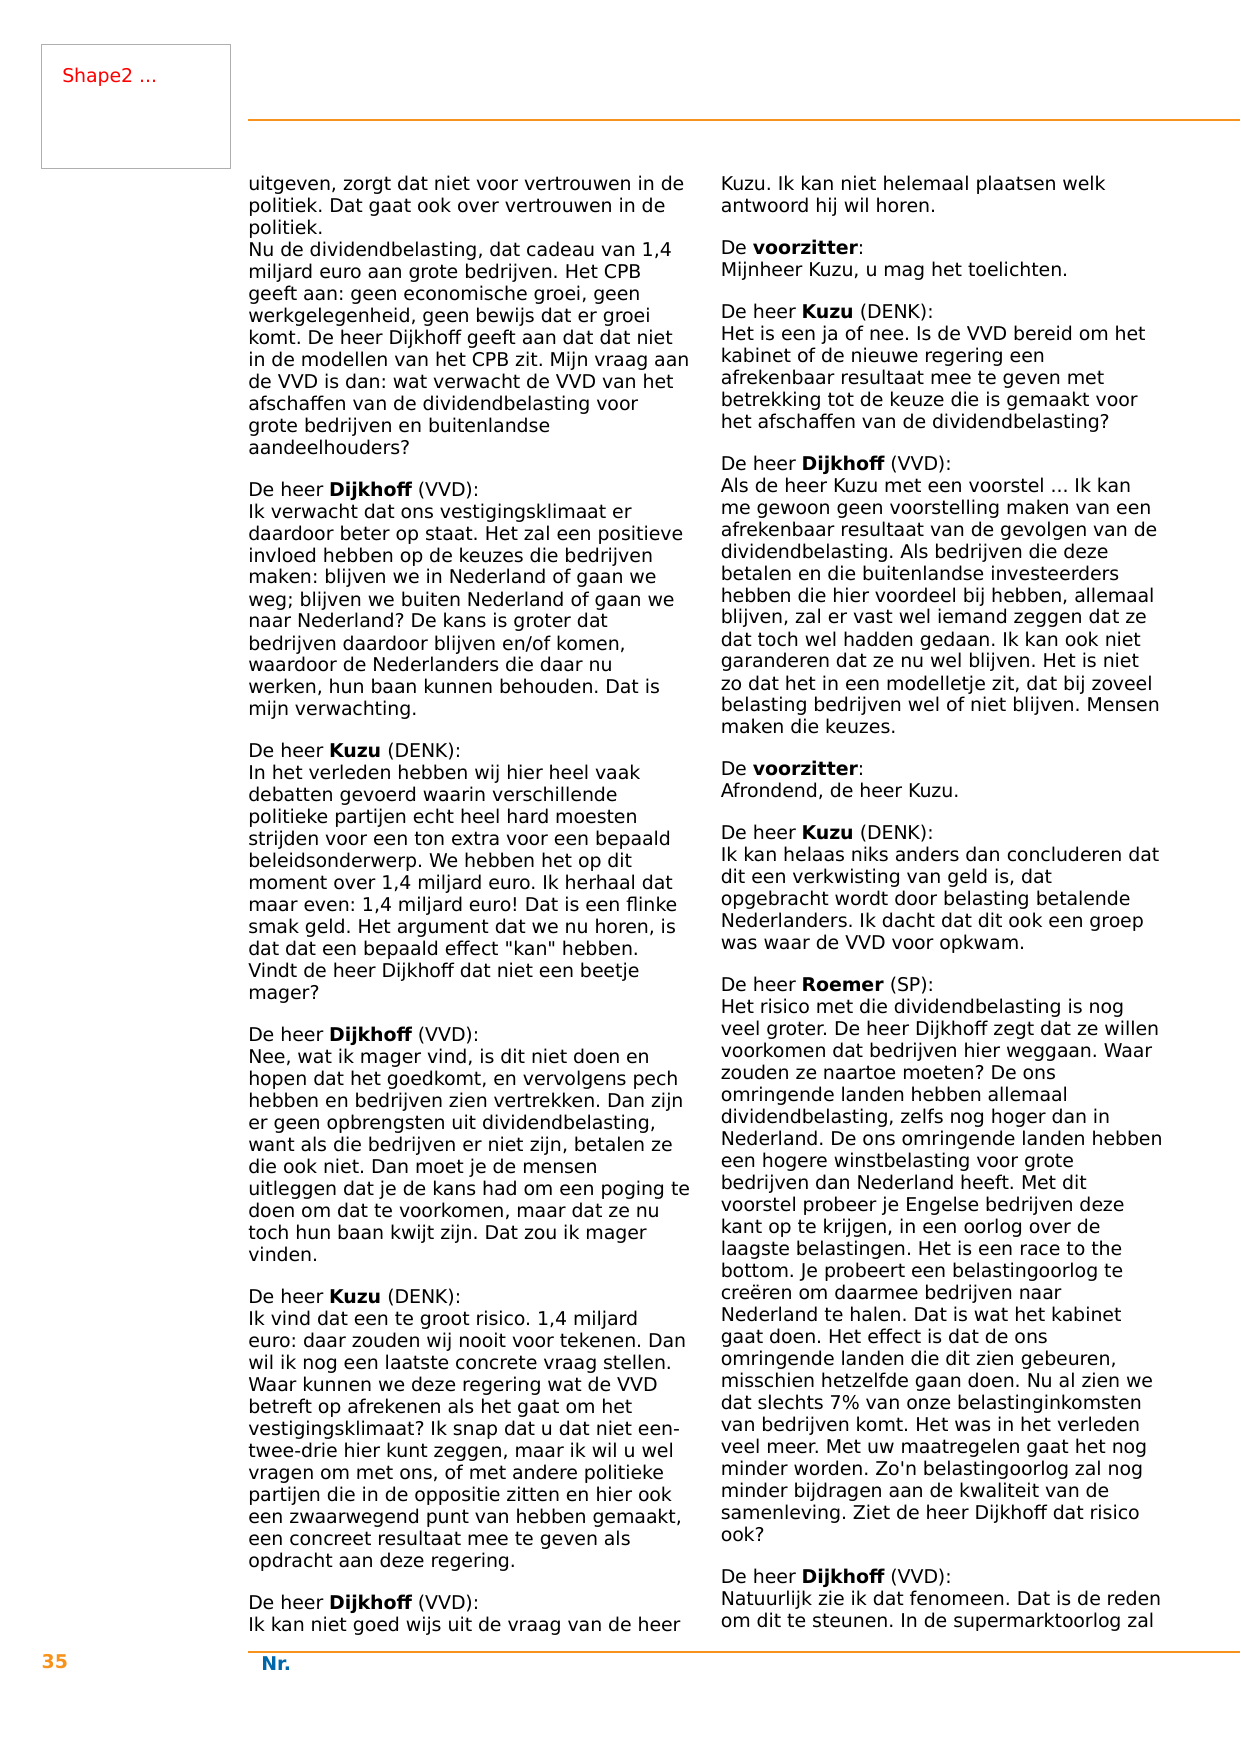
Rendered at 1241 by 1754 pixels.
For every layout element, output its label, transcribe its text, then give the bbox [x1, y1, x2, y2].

text De heer Dijkhoff (VVD): [721, 1566, 1163, 1588]
text Nee, wat ik mager vind, is dit niet doen en hopen dat het goedkomt, en vervolgens pech hebben en bedrijven zien vertrekken. Dan zijn er geen opbrengsten uit dividendbelasting, want als die bedrijven er niet zijn, betalen ze die ook niet. Dan moet je de mensen uitleggen dat je de kans had om een poging te doen om dat te voorkomen, maar dat ze nu toch hun baan kwijt zijn. Dat zou ik mager vinden. [248, 1046, 691, 1266]
text Afrondend, de heer Kuzu. [721, 780, 1163, 802]
text De heer Kuzu (DENK): [721, 822, 1163, 844]
text De heer Roemer (SP): [721, 974, 1163, 996]
text Als de heer Kuzu met een voorstel ... Ik kan me gewoon geen voorstelling maken van een afrekenbaar resultaat van de gevolgen van de dividendbelasting. Als bedrijven die deze betalen en die buitenlandse investeerders hebben die hier voordeel bij hebben, allemaal blijven, zal er vast wel iemand zeggen dat ze dat toch wel hadden gedaan. Ik kan ook niet garanderen dat ze nu wel blijven. Het is niet zo dat het in een modelletje zit, dat bij zoveel belasting bedrijven wel of niet blijven. Mensen maken die keuzes. [721, 474, 1163, 738]
text uitgeven, zorgt dat niet voor vertrouwen in de politiek. Dat gaat ook over vertrouwen in de politiek. [248, 173, 691, 239]
text Kuzu. Ik kan niet helemaal plaatsen welk antwoord hij wil horen. [721, 173, 1163, 217]
text De heer Kuzu (DENK): [248, 1286, 691, 1308]
text Natuurlijk zie ik dat fenomeen. Dat is de reden om dit te steunen. In de supermarktoorlog zal [721, 1588, 1163, 1632]
text De heer Dijkhoff (VVD): [248, 1592, 691, 1613]
text Het is een ja of nee. Is de VVD bereid om het kabinet of de nieuwe regering een afrekenbaar resultaat mee te geven met betrekking tot de keuze die is gemaakt voor het afschaffen van de dividendbelasting? [721, 323, 1163, 433]
text De heer Kuzu (DENK): [721, 301, 1163, 323]
text De heer Dijkhoff (VVD): [248, 1024, 691, 1046]
text De voorzitter: [721, 237, 1163, 259]
text De heer Dijkhoff (VVD): [721, 453, 1163, 474]
text Ik verwacht dat ons vestigingsklimaat er daardoor beter op staat. Het zal een positieve invloed hebben op de keuzes die bedrijven maken: blijven we in Nederland of gaan we weg; blijven we buiten Nederland of gaan we naar Nederland? De kans is groter dat bedrijven daardoor blijven en/of komen, waardoor de Nederlanders die daar nu werken, hun baan kunnen behouden. Dat is mijn verwachting. [248, 501, 691, 720]
text Mijnheer Kuzu, u mag het toelichten. [721, 259, 1163, 281]
text In het verleden hebben wij hier heel vaak debatten gevoerd waarin verschillende politieke partijen echt heel hard moesten strijden voor een ton extra voor een bepaald beleidsonderwerp. We hebben het op dit moment over 1,4 miljard euro. Ik herhaal dat maar even: 1,4 miljard euro! Dat is een flinke smak geld. Het argument dat we nu horen, is dat dat een bepaald effect "kan" hebben. Vindt de heer Dijkhoff dat niet een beetje mager? [248, 762, 691, 1004]
text Ik kan helaas niks anders dan concluderen dat dit een verkwisting van geld is, dat opgebracht wordt door belasting betalende Nederlanders. Ik dacht dat dit ook een groep was waar de VVD voor opkwam. [721, 844, 1163, 954]
text Ik vind dat een te groot risico. 1,4 miljard euro: daar zouden wij nooit voor tekenen. Dan wil ik nog een laatste concrete vraag stellen. Waar kunnen we deze regering wat de VVD betreft op afrekenen als het gaat om het vestigingsklimaat? Ik snap dat u dat niet een-twee-drie hier kunt zeggen, maar ik wil u wel vragen om met ons, of met andere politieke partijen die in de oppositie zitten en hier ook een zwaarwegend punt van hebben gemaakt, een concreet resultaat mee te geven als opdracht aan deze regering. [248, 1308, 691, 1572]
text De heer Kuzu (DENK): [248, 740, 691, 762]
text Nu de dividendbelasting, dat cadeau van 1,4 miljard euro aan grote bedrijven. Het CPB geeft aan: geen economische groei, geen werkgelegenheid, geen bewijs dat er groei komt. De heer Dijkhoff geeft aan dat dat niet in de modellen van het CPB zit. Mijn vraag aan de VVD is dan: wat verwacht de VVD van het afschaffen van de dividendbelasting voor grote bedrijven en buitenlandse aandeelhouders? [248, 239, 691, 458]
text De heer Dijkhoff (VVD): [248, 478, 691, 501]
text Het risico met die dividendbelasting is nog veel groter. De heer Dijkhoff zegt dat ze willen voorkomen dat bedrijven hier weggaan. Waar zouden ze naartoe moeten? De ons omringende landen hebben allemaal dividendbelasting, zelfs nog hoger dan in Nederland. De ons omringende landen hebben een hogere winstbelasting voor grote bedrijven dan Nederland heeft. Met dit voorstel probeer je Engelse bedrijven deze kant op te krijgen, in een oorlog over de laagste belastingen. Het is een race to the bottom. Je probeert een belastingoorlog te creëren om daarmee bedrijven naar Nederland te halen. Dat is wat het kabinet gaat doen. Het effect is dat de ons omringende landen die dit zien gebeuren, misschien hetzelfde gaan doen. Nu al zien we dat slechts 7% van onze belastinginkomsten van bedrijven komt. Het was in het verleden veel meer. Met uw maatregelen gaat het nog minder worden. Zo'n belastingoorlog zal nog minder bijdragen aan de kwaliteit van de samenleving. Ziet de heer Dijkhoff dat risico ook? [721, 996, 1163, 1546]
text Ik kan niet goed wijs uit de vraag van de heer [248, 1613, 691, 1636]
text De voorzitter: [721, 758, 1163, 780]
